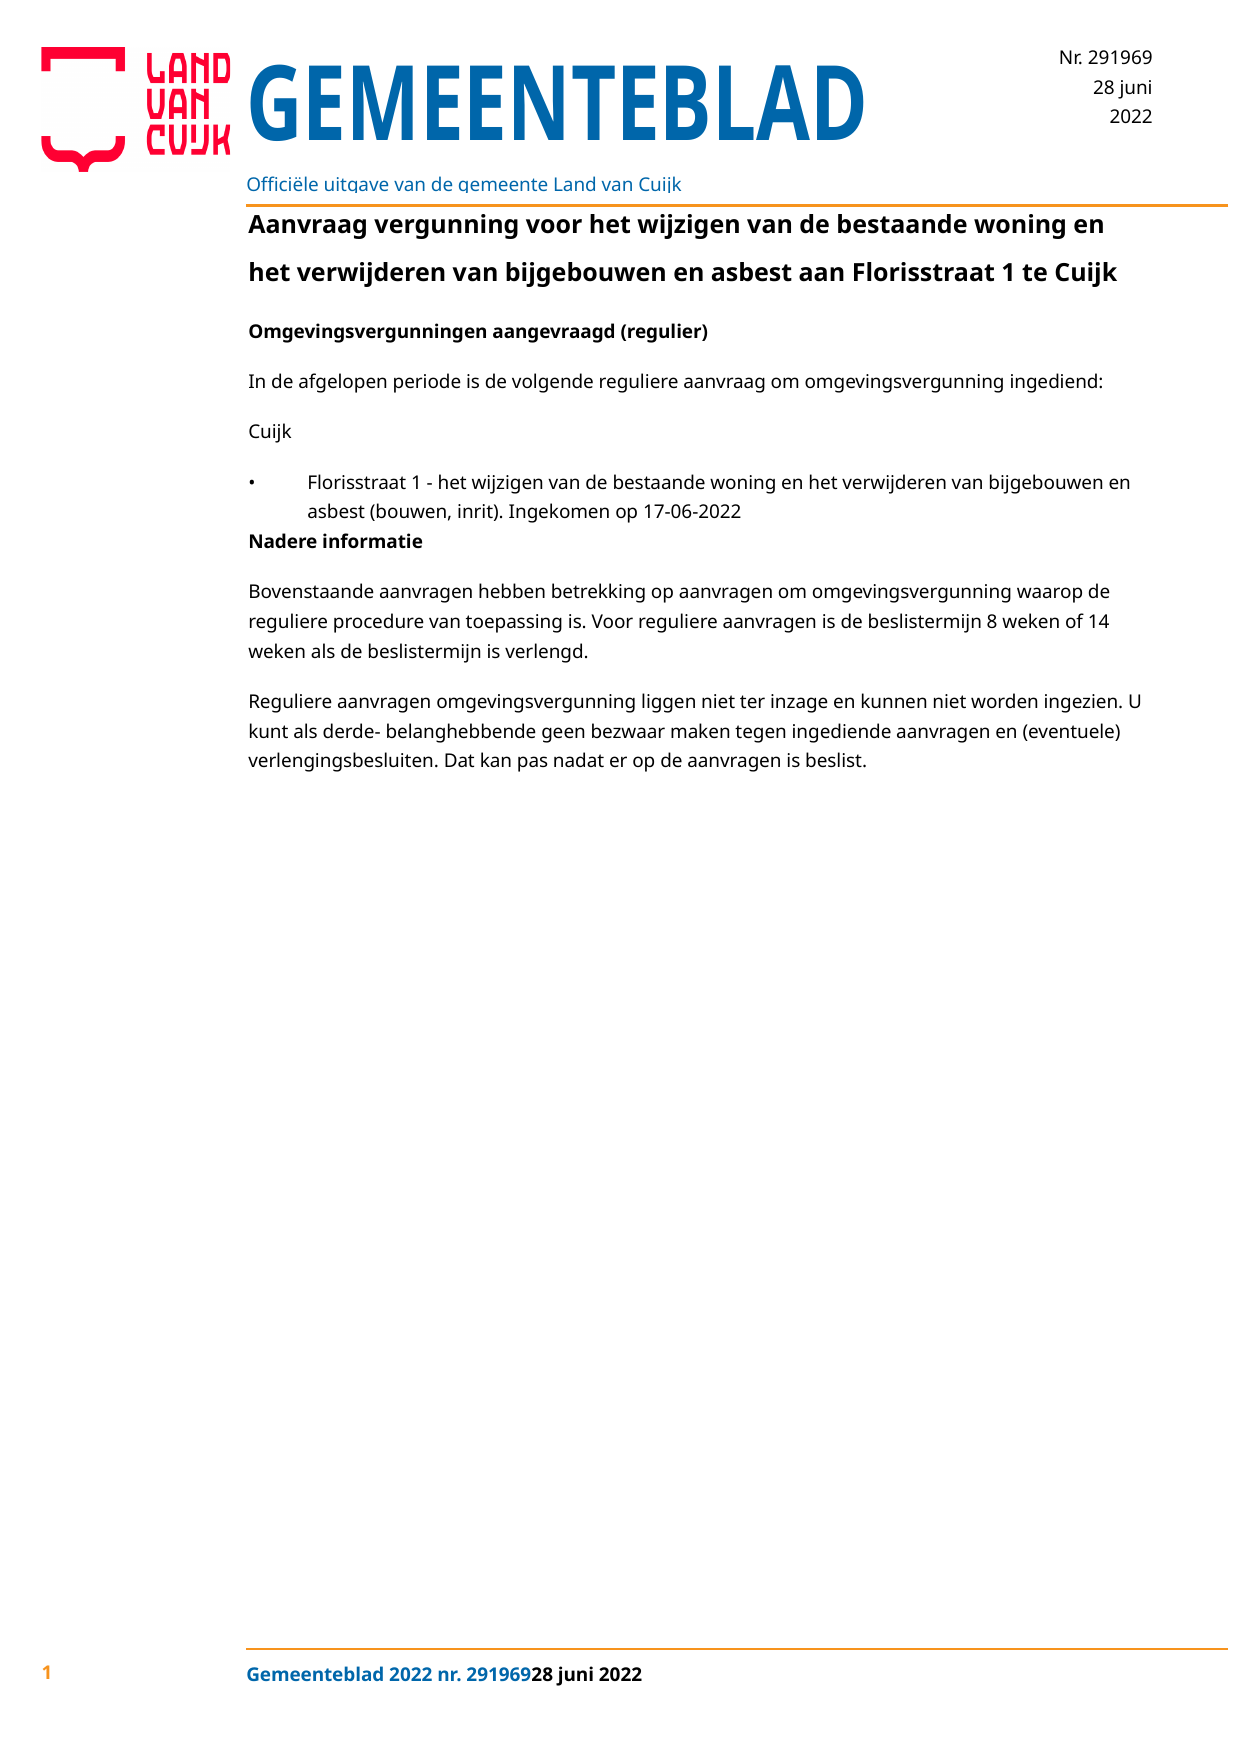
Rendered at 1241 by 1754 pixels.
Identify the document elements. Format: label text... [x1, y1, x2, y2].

text Omgevingsvergunningen aangevraagd (regulier) [248, 318, 1152, 344]
list Florisstraat 1 - het wijzigen van de bestaande woning en het verwijderen van bijgebouwen en asbest (bouwen, inrit). Ingekomen op 17-06-2022 [248, 469, 1152, 524]
text Aanvraag vergunning voor het wijzigen van de bestaande woning en het verwijderen van bijgebouwen en asbest aan Florisstraat 1 te Cuijk [248, 207, 1152, 288]
text In de afgelopen periode is de volgende reguliere aanvraag om omgevingsvergunning ingediend: [248, 368, 1152, 394]
text Bovenstaande aanvragen hebben betrekking op aanvragen om omgevingsvergunning waarop de reguliere procedure van toepassing is. Voor reguliere aanvragen is de beslistermijn 8 weken of 14 weken als de beslistermijn is verlengd. [248, 579, 1152, 664]
text Nadere informatie [248, 528, 1152, 554]
text Cuijk [248, 419, 1152, 444]
text Reguliere aanvragen omgevingsvergunning liggen niet ter inzage en kunnen niet worden ingezien. U kunt als derde- belanghebbende geen bezwaar maken tegen ingediende aanvragen en (eventuele) verlengingsbesluiten. Dat kan pas nadat er op de aanvragen is beslist. [248, 688, 1152, 773]
picture [41, 47, 231, 172]
